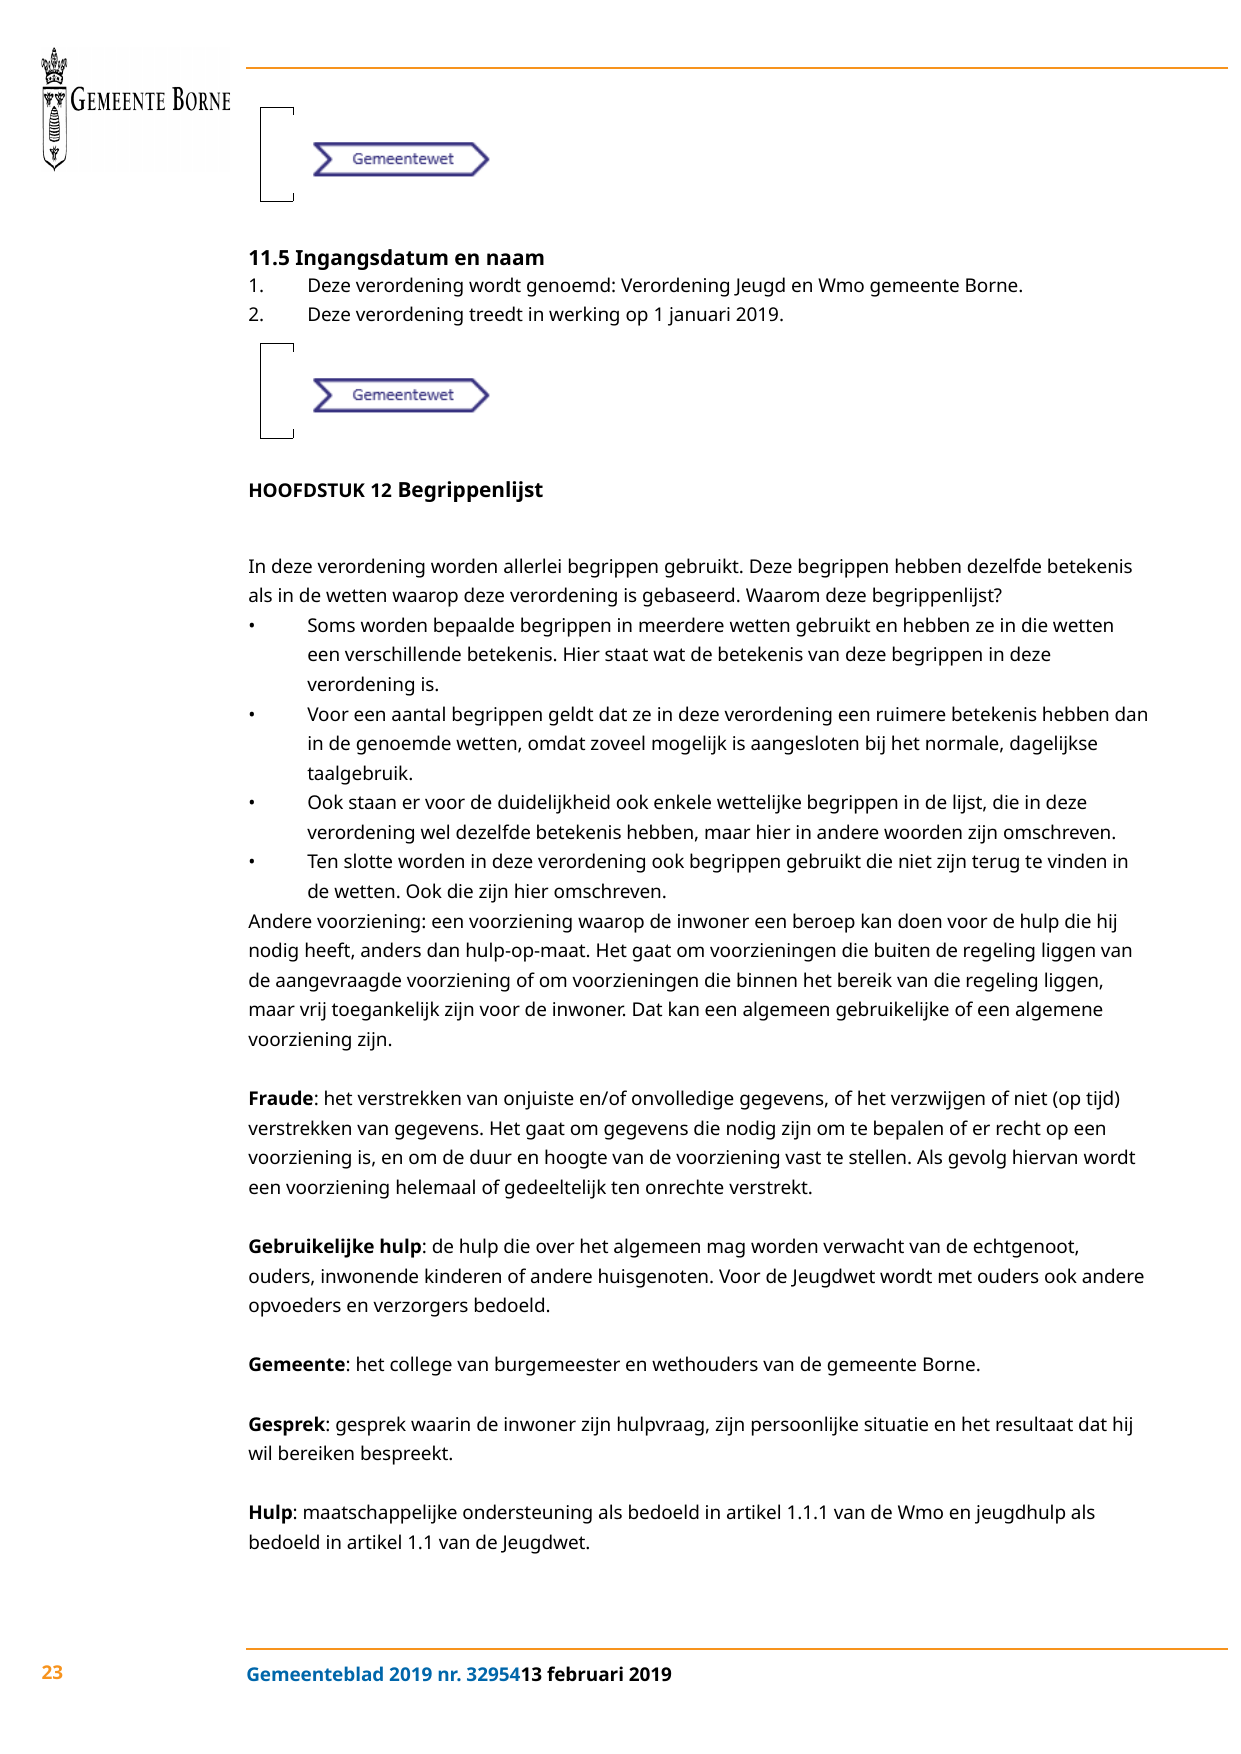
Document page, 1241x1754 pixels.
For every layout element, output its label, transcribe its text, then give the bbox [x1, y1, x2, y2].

text Gesprek: gesprek waarin de inwoner zijn hulpvraag, zijn persoonlijke situatie en het resultaat dat hij wil bereiken bespreekt. [248, 1411, 1152, 1466]
list Ook staan er voor de duidelijkheid ook enkele wettelijke begrippen in de lijst, die in deze verordening wel dezelfde betekenis hebben, maar hier in andere woorden zijn omschreven. [248, 789, 1152, 845]
picture [268, 352, 505, 429]
text Gemeente: het college van burgemeester en wethouders van de gemeente Borne. [248, 1352, 1152, 1377]
text HOOFDSTUK 12 Begrippenlijst [248, 475, 1152, 503]
list Voor een aantal begrippen geldt dat ze in deze verordening een ruimere betekenis hebben dan in de genoemde wetten, omdat zoveel mogelijk is aangesloten bij het normale, dagelijkse taalgebruik. [248, 701, 1152, 786]
text 11.5 Ingangsdatum en naam [248, 243, 1152, 272]
picture [41, 47, 231, 172]
text Hulp: maatschappelijke ondersteuning als bedoeld in artikel 1.1.1 van de Wmo en jeugdhulp als bedoeld in artikel 1.1 van de Jeugdwet. [248, 1499, 1152, 1555]
text Andere voorziening: een voorziening waarop de inwoner een beroep kan doen voor de hulp die hij nodig heeft, anders dan hulp-op-maat. Het gaat om voorzieningen die buiten de regeling liggen van de aangevraagde voorziening of om voorzieningen die binnen het bereik van die regeling liggen, maar vrij toegankelijk zijn voor de inwoner. Dat kan een algemeen gebruikelijke of een algemene voorziening zijn. [248, 908, 1152, 1052]
list Ten slotte worden in deze verordening ook begrippen gebruikt die niet zijn terug te vinden in de wetten. Ook die zijn hier omschreven. [248, 849, 1152, 904]
text Fraude: het verstrekken van onjuiste en/of onvolledige gegevens, of het verzwijgen of niet (op tijd) verstrekken van gegevens. Het gaat om gegevens die nodig zijn om te bepalen of er recht op een voorziening is, en om de duur en hoogte van de voorziening vast te stellen. Als gevolg hiervan wordt een voorziening helemaal of gedeeltelijk ten onrechte verstrekt. [248, 1085, 1152, 1200]
list Soms worden bepaalde begrippen in meerdere wetten gebruikt en hebben ze in die wetten een verschillende betekenis. Hier staat wat de betekenis van deze begrippen in deze verordening is. [248, 612, 1152, 697]
list Deze verordening treedt in werking op 1 januari 2019. [248, 302, 1152, 327]
text In deze verordening worden allerlei begrippen gebruikt. Deze begrippen hebben dezelfde betekenis als in de wetten waarop deze verordening is gebaseerd. Waarom deze begrippenlijst? [248, 553, 1152, 608]
picture [268, 115, 505, 193]
list Deze verordening wordt genoemd: Verordening Jeugd en Wmo gemeente Borne. [248, 272, 1152, 298]
text Gebruikelijke hulp: de hulp die over het algemeen mag worden verwacht van de echtgenoot, ouders, inwonende kinderen of andere huisgenoten. Voor de Jeugdwet wordt met ouders ook andere opvoeders en verzorgers bedoeld. [248, 1233, 1152, 1318]
